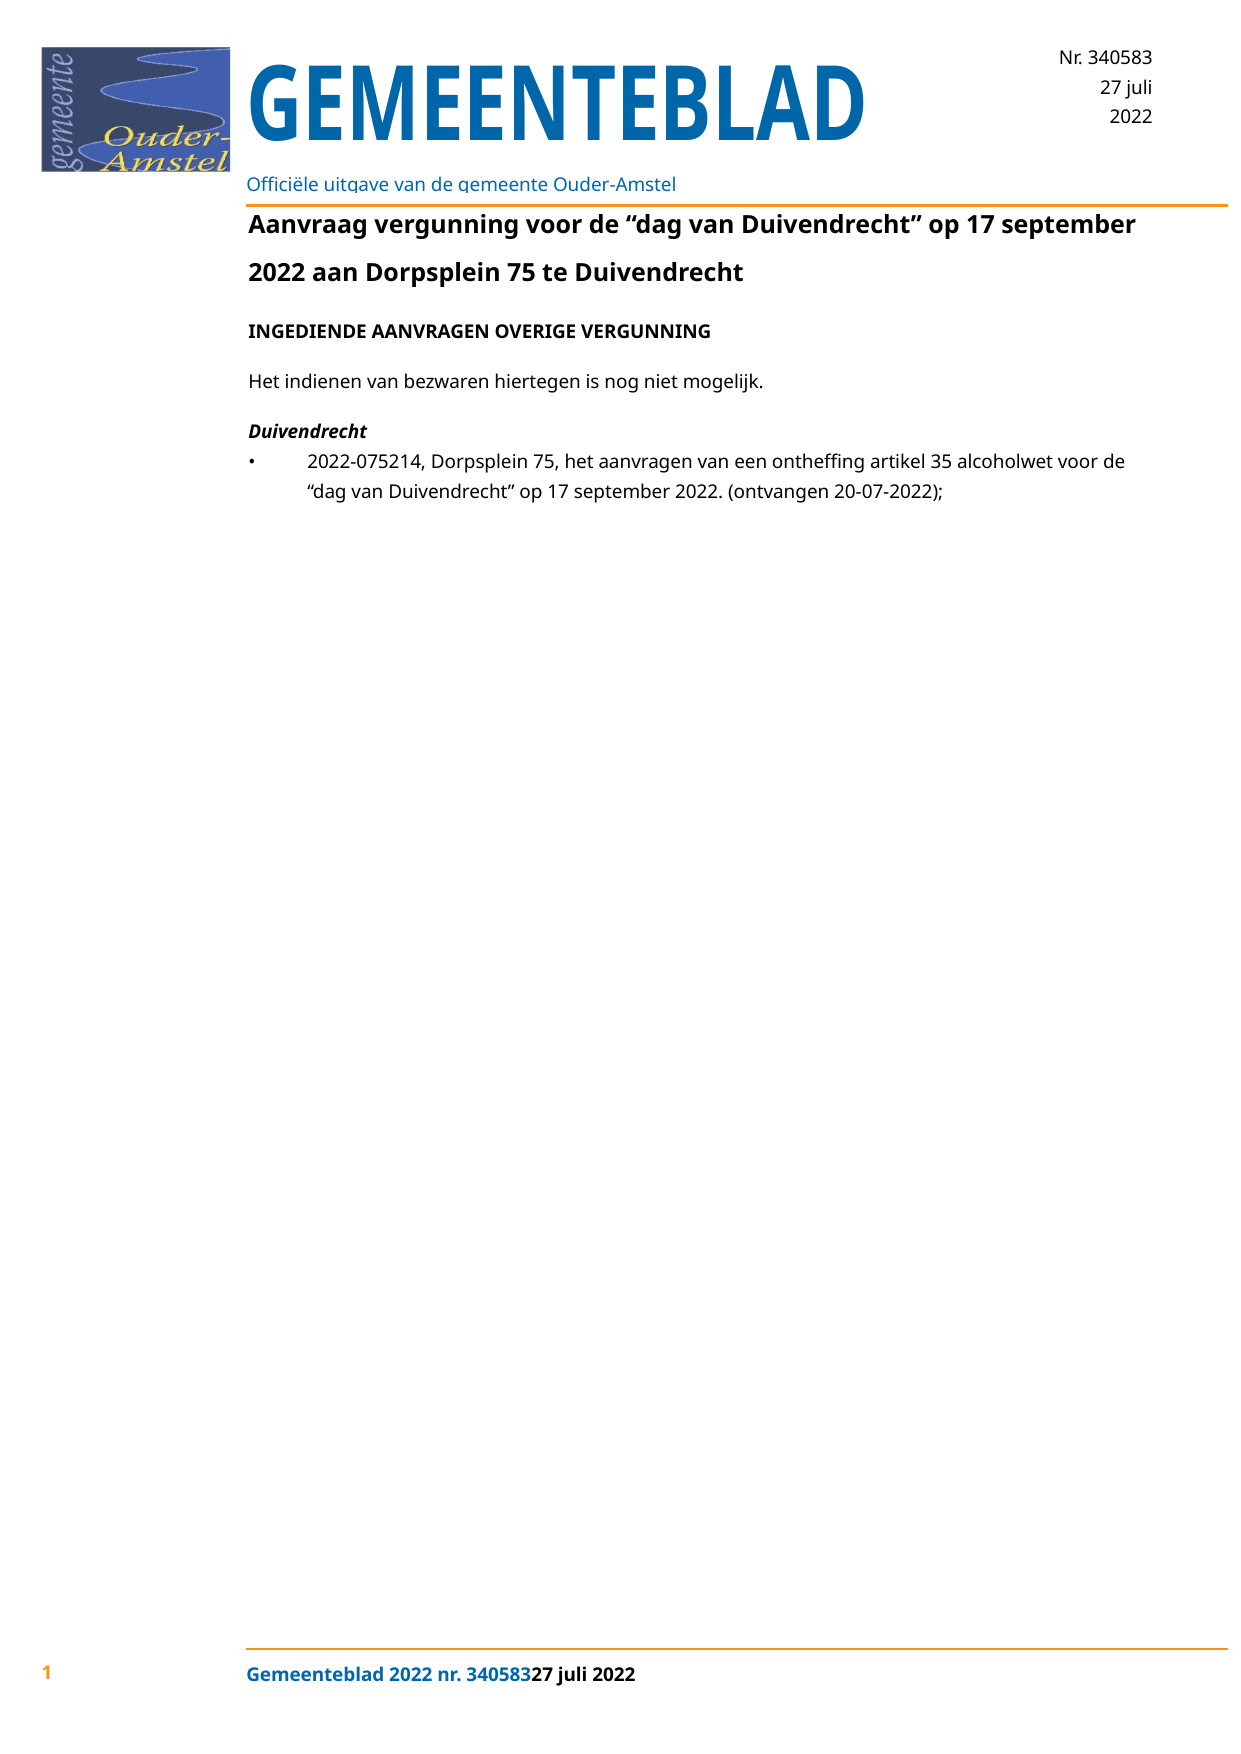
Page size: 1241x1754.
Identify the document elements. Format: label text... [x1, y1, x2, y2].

list 2022-075214, Dorpsplein 75, het aanvragen van een ontheffing artikel 35 alcoholwet voor de “dag van Duivendrecht” op 17 september 2022. (ontvangen 20-07-2022); [248, 448, 1152, 504]
text Duivendrecht [248, 419, 1152, 444]
text INGEDIENDE AANVRAGEN OVERIGE VERGUNNING [248, 318, 1152, 344]
text Het indienen van bezwaren hiertegen is nog niet mogelijk. [248, 368, 1152, 394]
picture [41, 47, 231, 172]
text Aanvraag vergunning voor de “dag van Duivendrecht” op 17 september 2022 aan Dorpsplein 75 te Duivendrecht [248, 207, 1152, 288]
